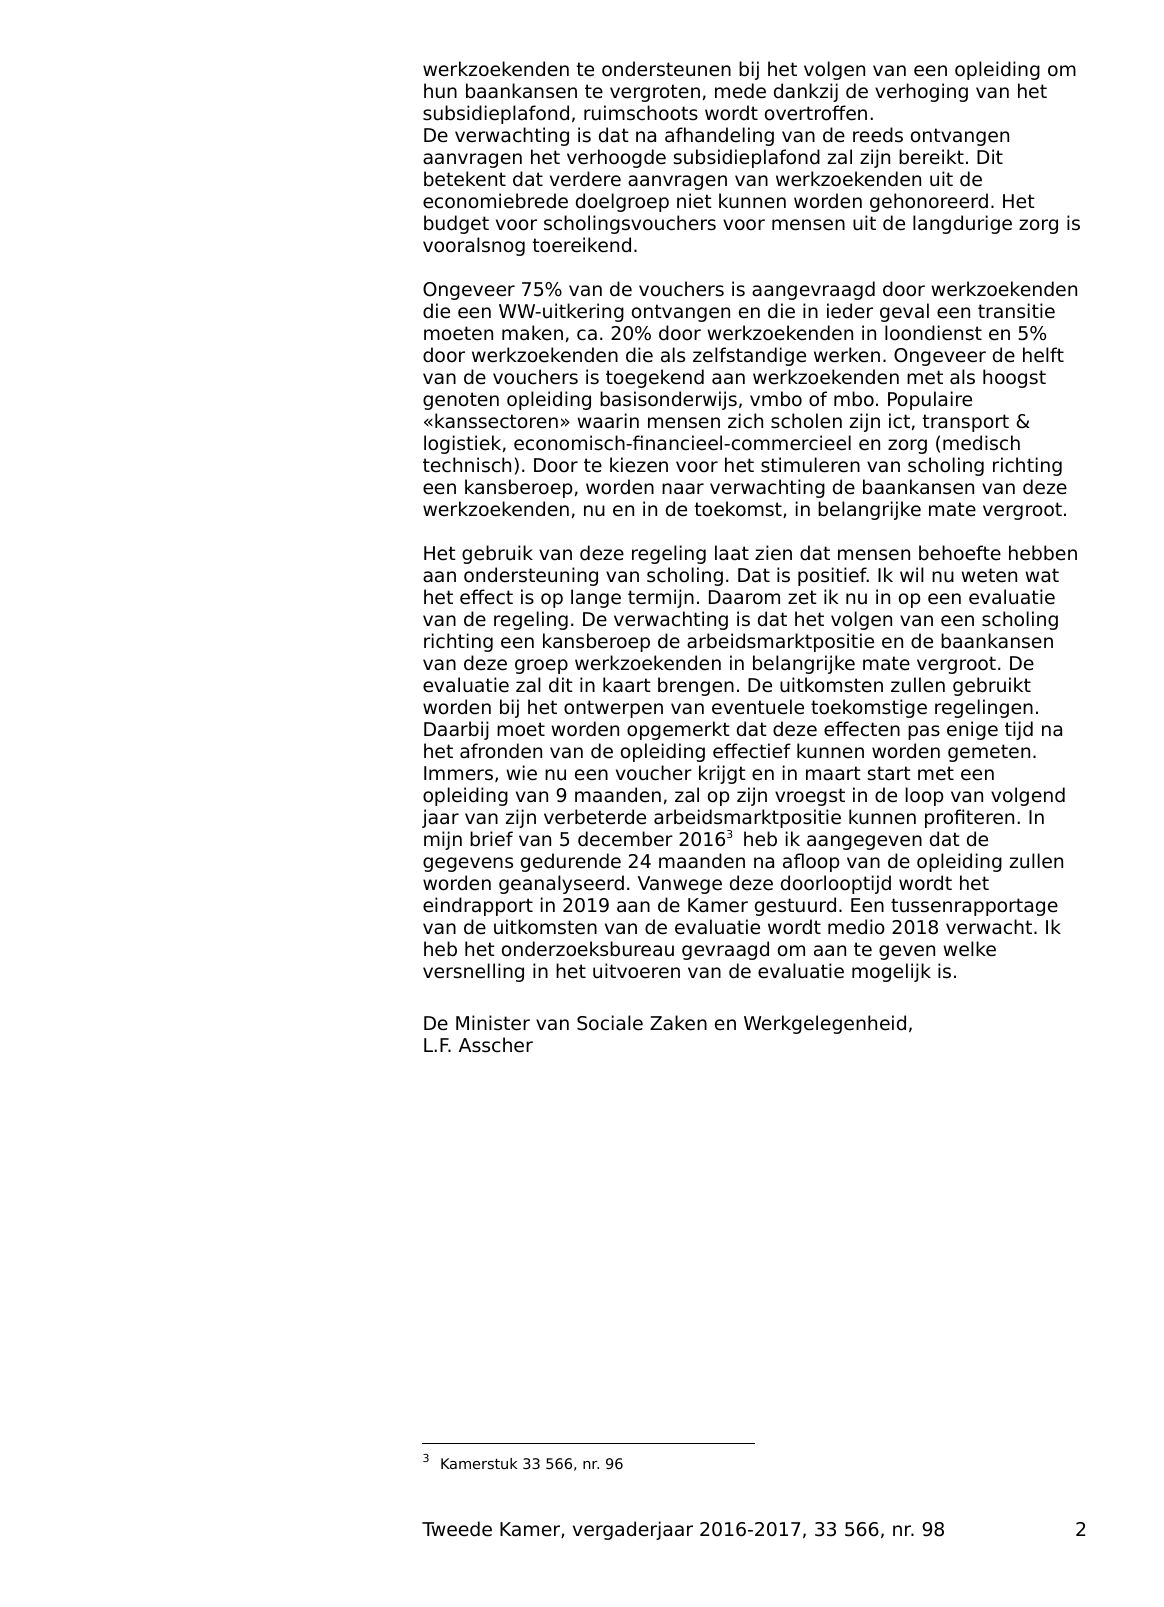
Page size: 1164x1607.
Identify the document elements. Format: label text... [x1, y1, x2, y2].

text De verwachting is dat na afhandeling van de reeds ontvangen aanvragen het verhoogde subsidieplafond zal zijn bereikt. Dit betekent dat verdere aanvragen van werkzoekenden uit de economiebrede doelgroep niet kunnen worden gehonoreerd. Het budget voor scholingsvouchers voor mensen uit de langdurige zorg is vooralsnog toereikend. [422, 125, 1087, 257]
text Het gebruik van deze regeling laat zien dat mensen behoefte hebben aan ondersteuning van scholing. Dat is positief. Ik wil nu weten wat het effect is op lange termijn. Daarom zet ik nu in op een evaluatie van de regeling. De verwachting is dat het volgen van een scholing richting een kansberoep de arbeidsmarktpositie en de baankansen van deze groep werkzoekenden in belangrijke mate vergroot. De evaluatie zal dit in kaart brengen. De uitkomsten zullen gebruikt worden bij het ontwerpen van eventuele toekomstige regelingen. Daarbij moet worden opgemerkt dat deze effecten pas enige tijd na het afronden van de opleiding effectief kunnen worden gemeten. Immers, wie nu een voucher krijgt en in maart start met een opleiding van 9 maanden, zal op zijn vroegst in de loop van volgend jaar van zijn verbeterde arbeidsmarktpositie kunnen profiteren. In mijn brief van 5 december 2016 heb ik aangegeven dat de gegevens gedurende 24 maanden na afloop van de opleiding zullen worden geanalyseerd. Vanwege deze doorlooptijd wordt het eindrapport in 2019 aan de Kamer gestuurd. Een tussenrapportage van de uitkomsten van de evaluatie wordt medio 2018 verwacht. Ik heb het onderzoeksbureau gevraagd om aan te geven welke versnelling in het uitvoeren van de evaluatie mogelijk is. [422, 543, 1087, 983]
text werkzoekenden te ondersteunen bij het volgen van een opleiding om hun baankansen te vergroten, mede dankzij de verhoging van het subsidieplafond, ruimschoots wordt overtroffen. [422, 59, 1087, 125]
text Kamerstuk 33 566, nr. 96 [422, 1452, 1087, 1474]
text Ongeveer 75% van de vouchers is aangevraagd door werkzoekenden die een WW-uitkering ontvangen en die in ieder geval een transitie moeten maken, ca. 20% door werkzoekenden in loondienst en 5% door werkzoekenden die als zelfstandige werken. Ongeveer de helft van de vouchers is toegekend aan werkzoekenden met als hoogst genoten opleiding basisonderwijs, vmbo of mbo. Populaire «kanssectoren» waarin mensen zich scholen zijn ict, transport & logistiek, economisch-financieel-commercieel en zorg (medisch technisch). Door te kiezen voor het stimuleren van scholing richting een kansberoep, worden naar verwachting de baankansen van deze werkzoekenden, nu en in de toekomst, in belangrijke mate vergroot. [422, 279, 1087, 521]
text De Minister van Sociale Zaken en Werkgelegenheid, L.F. Asscher [422, 1013, 1087, 1057]
